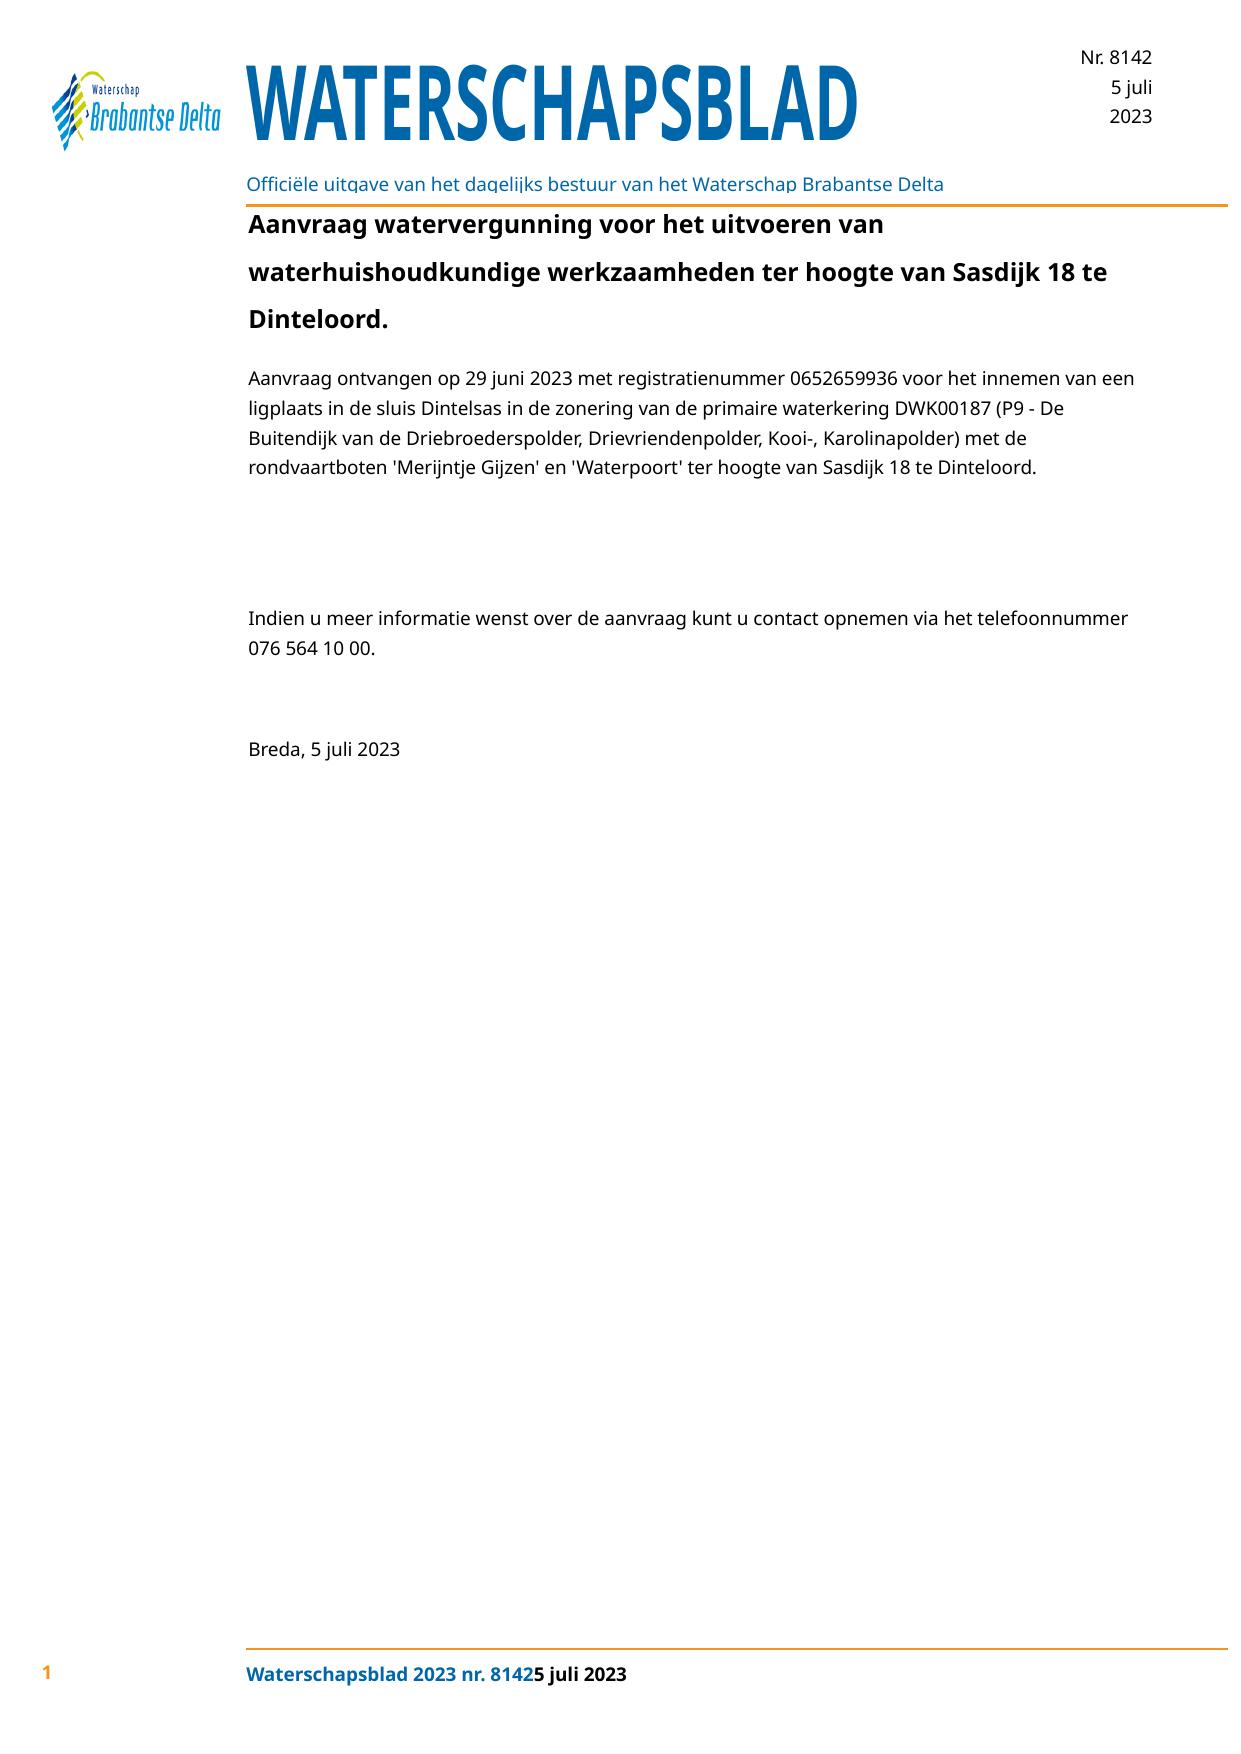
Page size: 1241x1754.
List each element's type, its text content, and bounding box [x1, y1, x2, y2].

text Aanvraag watervergunning voor het uitvoeren van waterhuishoudkundige werkzaamheden ter hoogte van Sasdijk 18 te Dinteloord. [248, 207, 1152, 336]
text Indien u meer informatie wenst over de aanvraag kunt u contact opnemen via het telefoonnummer 076 564 10 00. [248, 606, 1152, 661]
text Breda, 5 juli 2023 [248, 736, 1152, 762]
picture [41, 47, 231, 172]
text Aanvraag ontvangen op 29 juni 2023 met registratienummer 0652659936 voor het innemen van een ligplaats in de sluis Dintelsas in de zonering van de primaire waterkering DWK00187 (P9 - De Buitendijk van de Driebroederspolder, Drievriendenpolder, Kooi-, Karolinapolder) met de rondvaartboten 'Merijntje Gijzen' en 'Waterpoort' ter hoogte van Sasdijk 18 te Dinteloord. [248, 366, 1152, 480]
